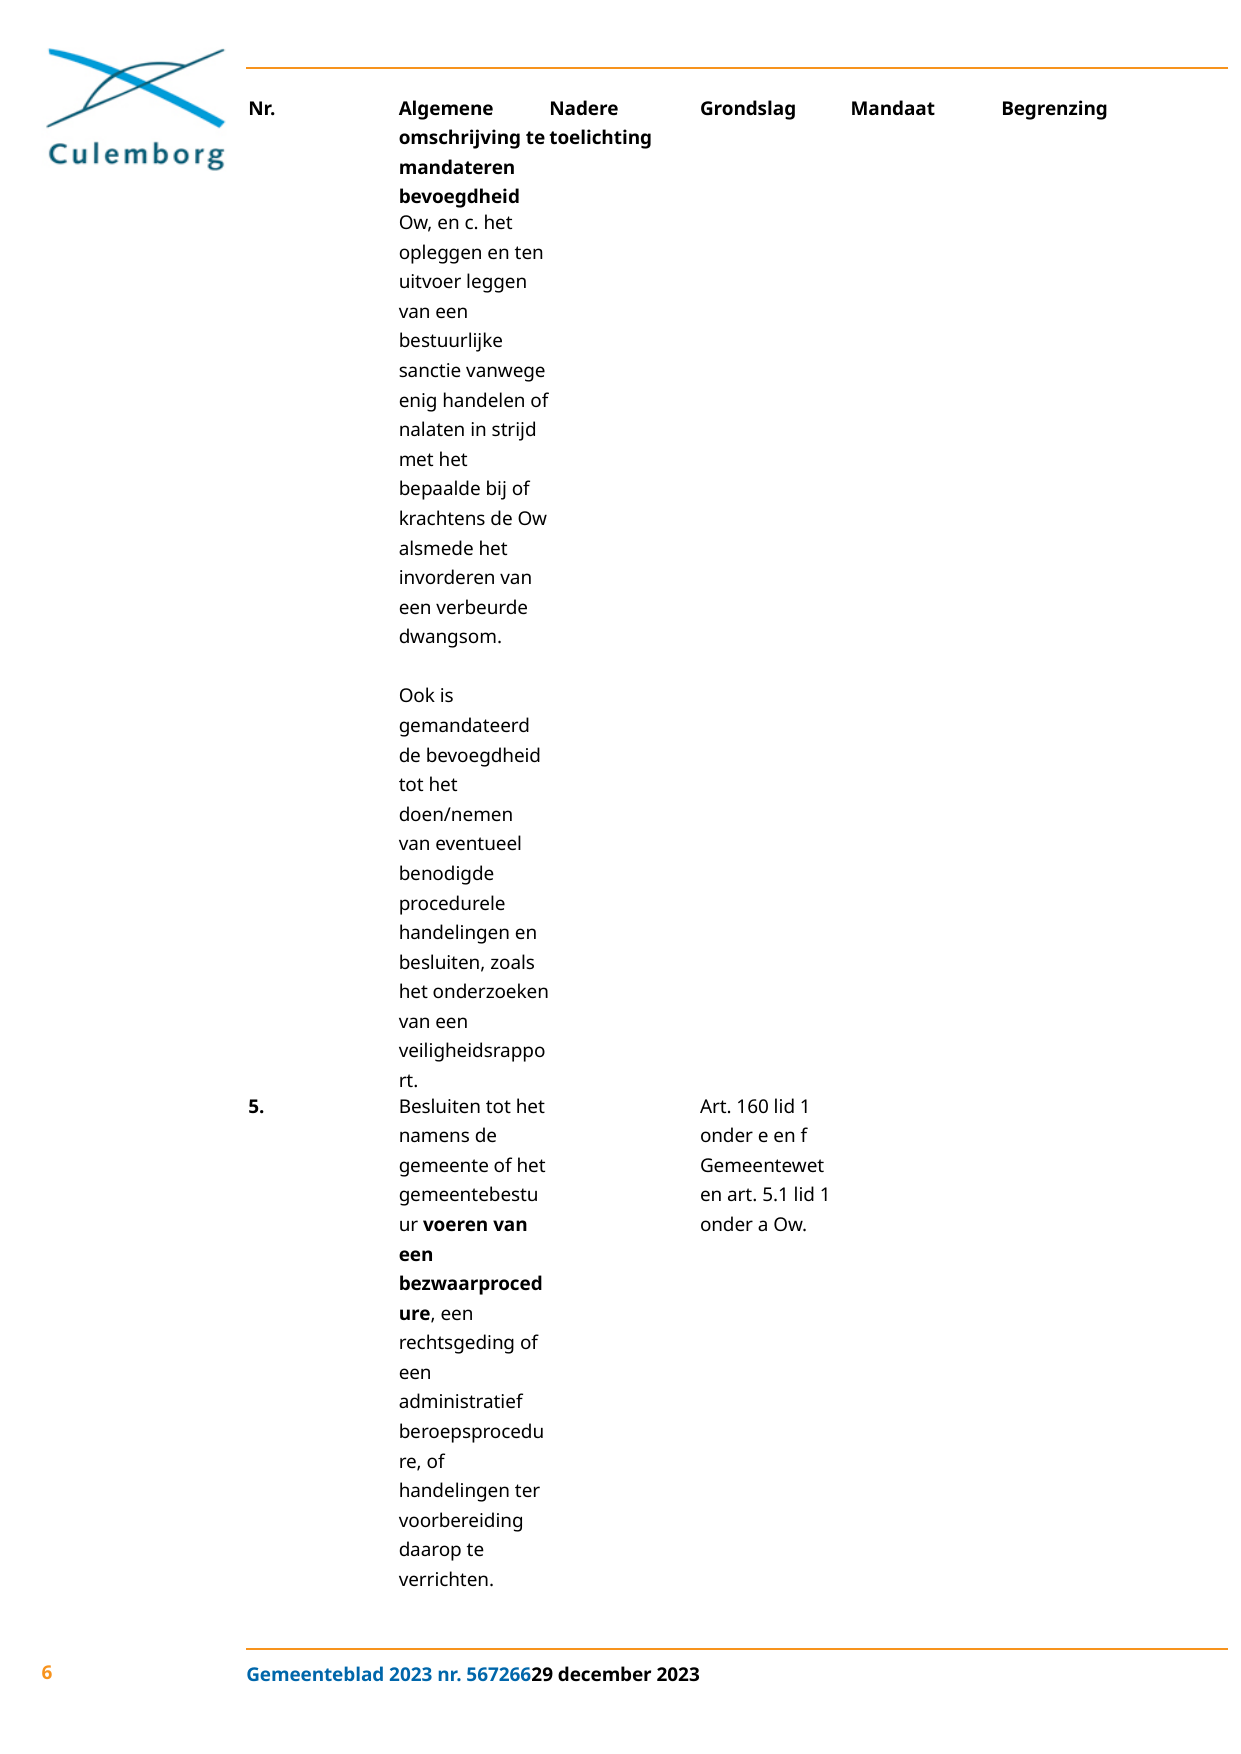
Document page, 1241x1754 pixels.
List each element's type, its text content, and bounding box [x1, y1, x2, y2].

table_header Mandaat [850, 95, 1001, 209]
table_cell [700, 209, 850, 1093]
table_header Begrenzing [1001, 95, 1152, 209]
table_cell [850, 1093, 1001, 1592]
table_cell Besluiten tot het namens de gemeente of het gemeentebestuur voeren van een bezwaarprocedure, een rechtsgeding of een administratief beroepsprocedure, of handelingen ter voorbereiding daarop te verrichten. [399, 1093, 549, 1592]
table_cell [850, 209, 1001, 1093]
table_cell Art. 160 lid 1 onder e en f Gemeentewet en art. 5.1 lid 1 onder a Ow. [700, 1093, 850, 1592]
table_cell [549, 1093, 700, 1592]
table_header Nadere toelichting [549, 95, 700, 209]
picture [41, 47, 231, 172]
table_cell [248, 209, 398, 1093]
table_header Algemene omschrijving te mandateren bevoegdheid [399, 95, 549, 209]
table_cell Ow, en c. het opleggen en ten uitvoer leggen van een bestuurlijke sanctie vanwege enig handelen of nalaten in strijd met het bepaalde bij of krachtens de Ow alsmede het invorderen van een verbeurde dwangsom. Ook is gemandateerd de bevoegdheid tot het doen/nemen van eventueel benodigde procedurele handelingen en besluiten, zoals het onderzoeken van een veiligheidsrapport. [399, 209, 549, 1093]
table_cell [1001, 209, 1152, 1093]
table_cell 5. [248, 1093, 398, 1592]
table_header Nr. [248, 95, 398, 209]
table_cell [549, 209, 700, 1093]
table_header Grondslag [700, 95, 850, 209]
table_cell [1001, 1093, 1152, 1592]
